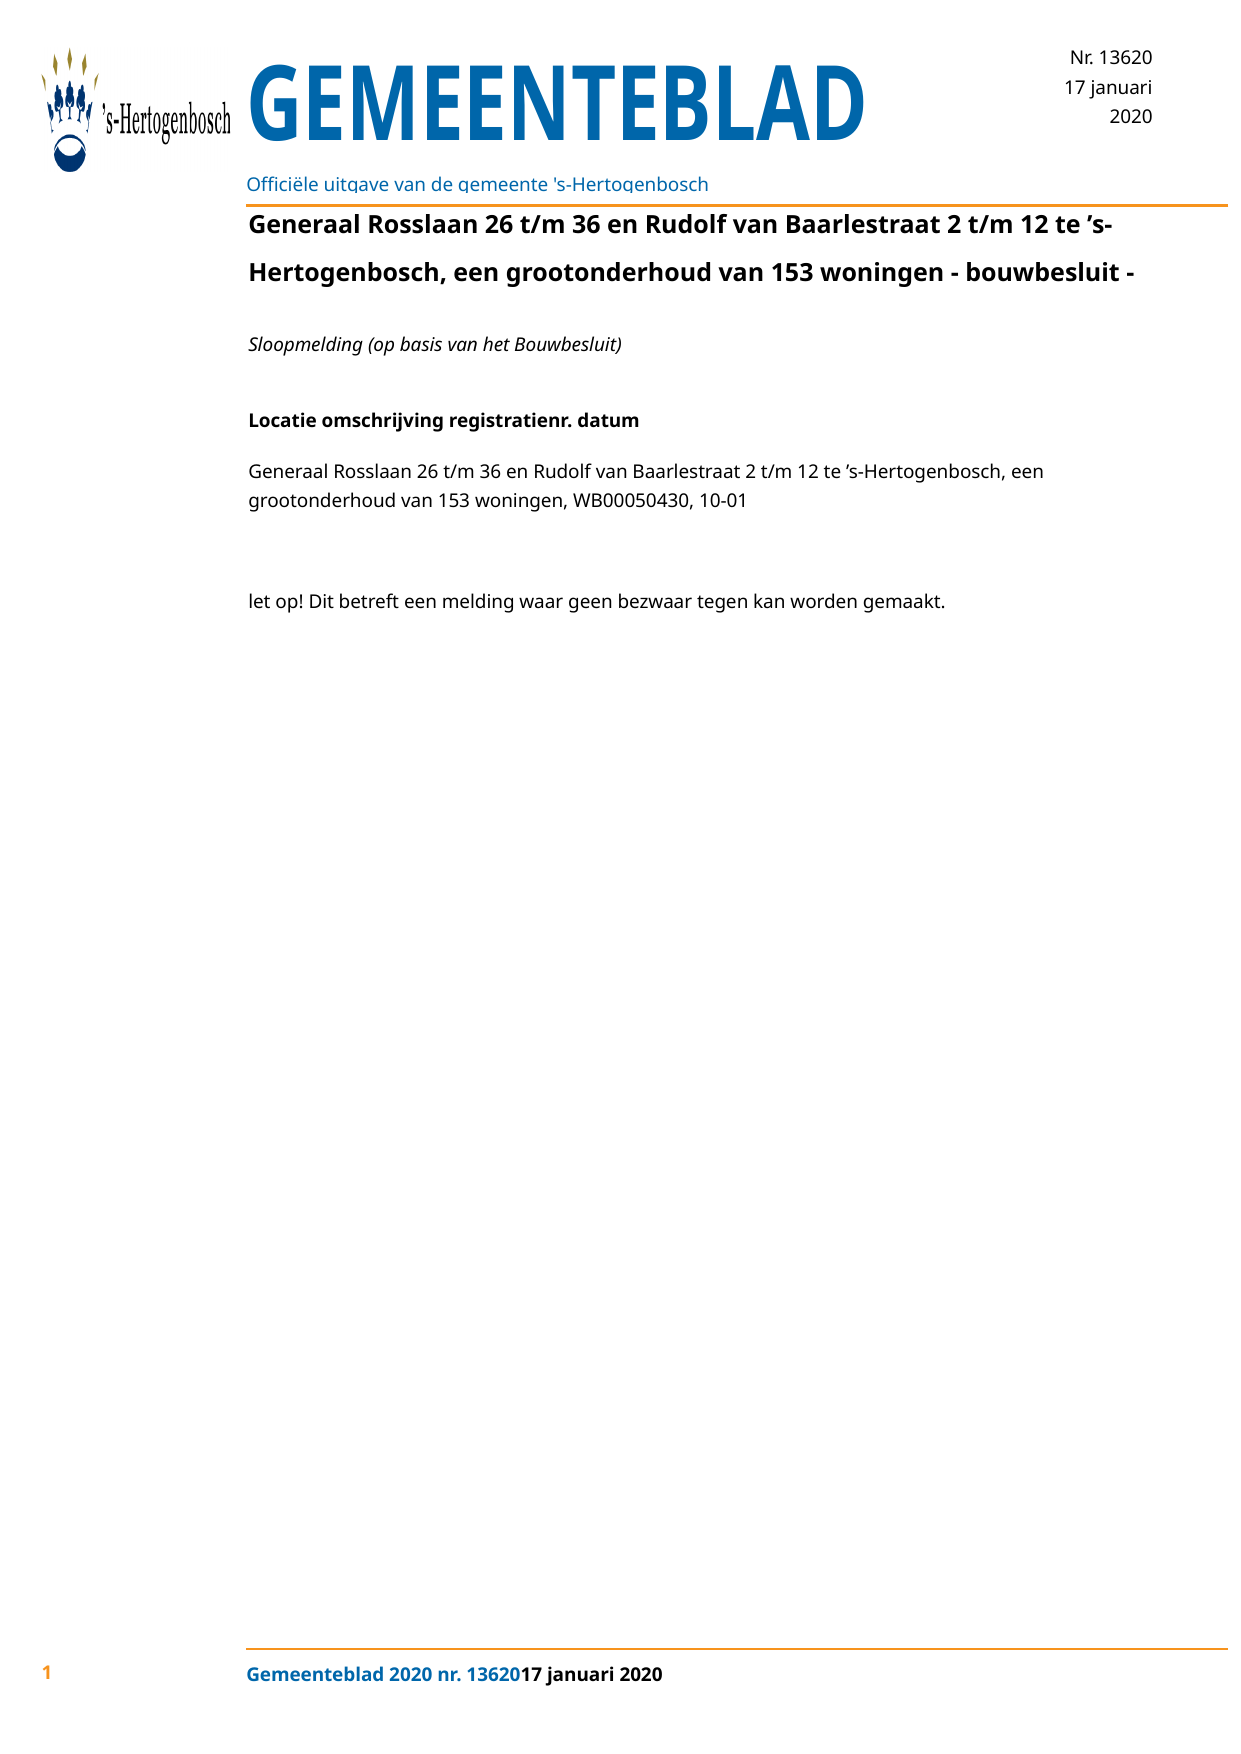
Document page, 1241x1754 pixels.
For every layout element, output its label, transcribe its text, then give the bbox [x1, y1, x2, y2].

text Generaal Rosslaan 26 t/m 36 en Rudolf van Baarlestraat 2 t/m 12 te ’s-Hertogenbosch, een grootonderhoud van 153 woningen, WB00050430, 10-01 [248, 458, 1152, 513]
text Locatie omschrijving registratienr. datum [248, 408, 1152, 433]
text let op! Dit betreft een melding waar geen bezwaar tegen kan worden gemaakt. [248, 588, 1152, 614]
picture [41, 47, 231, 172]
text Generaal Rosslaan 26 t/m 36 en Rudolf van Baarlestraat 2 t/m 12 te ’s-Hertogenbosch, een grootonderhoud van 153 woningen - bouwbesluit - [248, 207, 1152, 288]
text Sloopmelding (op basis van het Bouwbesluit) [248, 331, 1152, 357]
